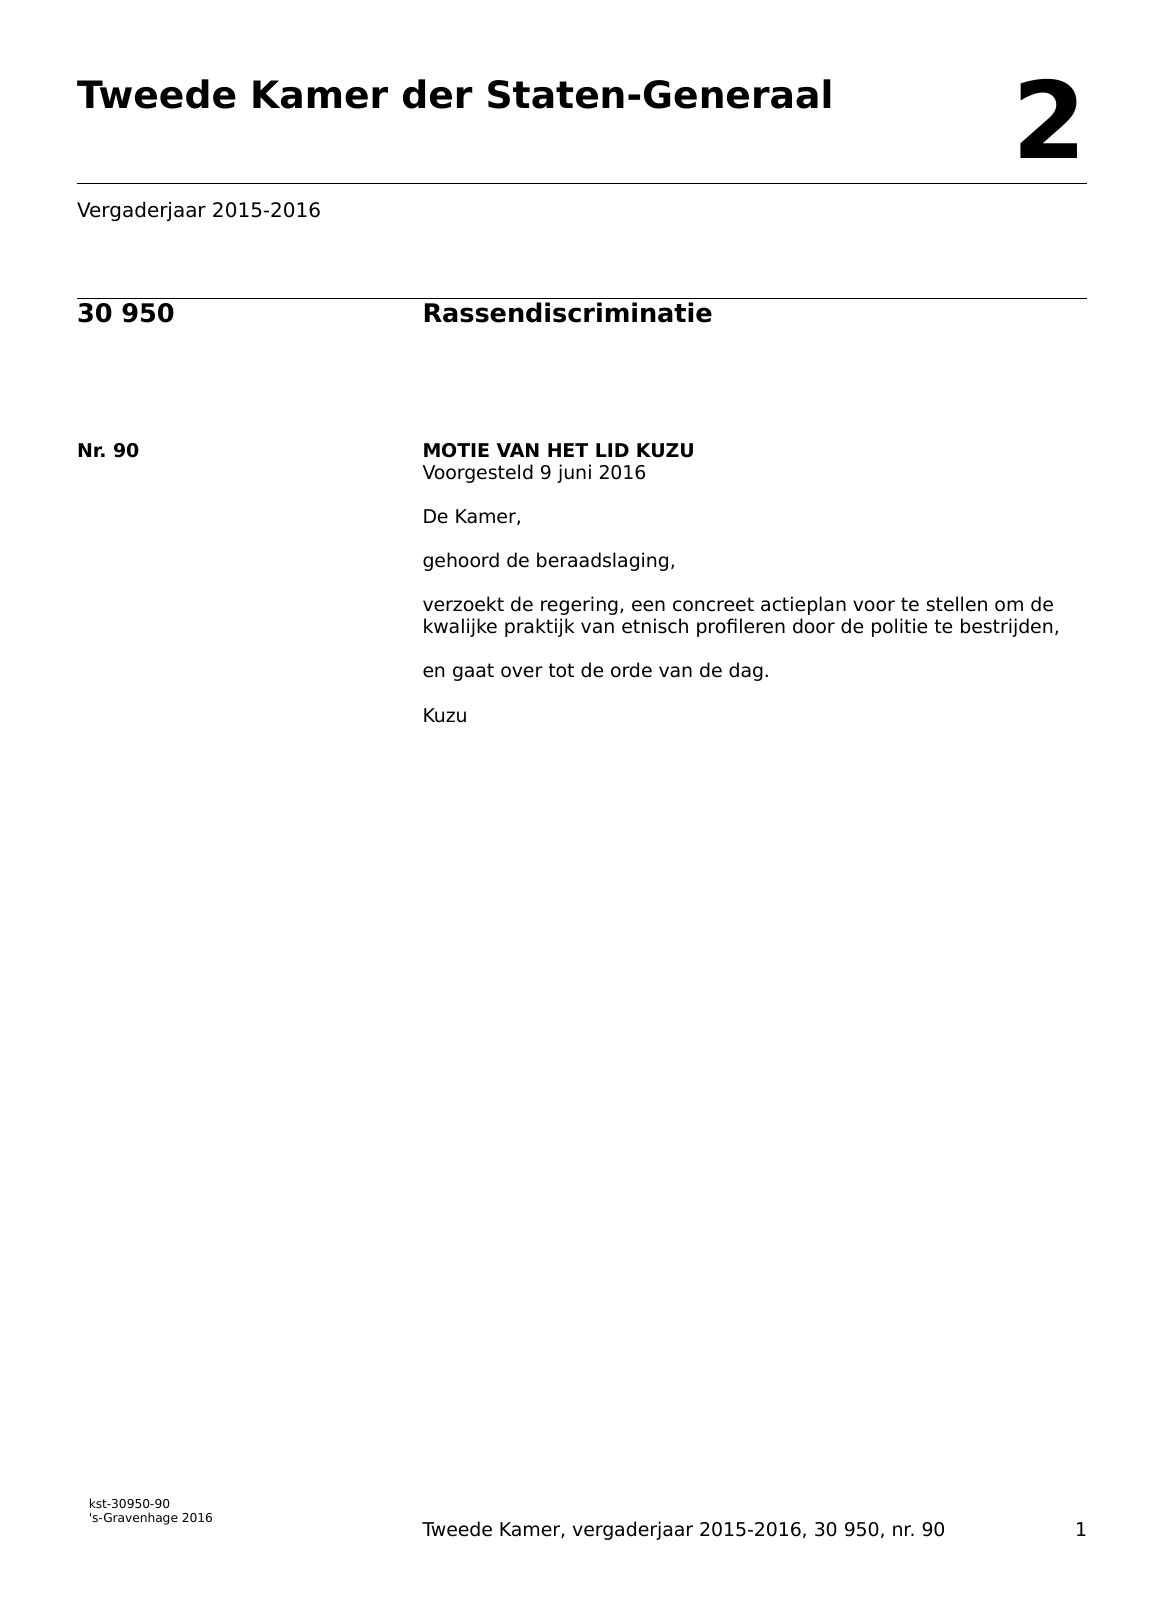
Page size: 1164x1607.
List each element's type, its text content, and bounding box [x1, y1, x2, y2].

subtitle 30 950 Rassendiscriminatie [77, 299, 1087, 329]
subtitle Nr. 90 MOTIE VAN HET LID KUZU [77, 440, 1087, 462]
table_cell Vergaderjaar 2015-2016 [77, 184, 1087, 298]
table_header Tweede Kamer der Staten-Generaal [77, 59, 886, 183]
text 's-Gravenhage 2016 [88, 1511, 323, 1525]
text verzoekt de regering, een concreet actieplan voor te stellen om de kwalijke praktijk van etnisch profileren door de politie te bestrijden, [422, 594, 1087, 638]
text De Kamer, [422, 506, 1087, 528]
text en gaat over tot de orde van de dag. [422, 660, 1087, 682]
text kst-30950-90 [88, 1497, 323, 1511]
text Kuzu [422, 704, 1087, 726]
table_header 2 [886, 59, 1087, 183]
text Voorgesteld 9 juni 2016 [422, 462, 1087, 484]
text gehoord de beraadslaging, [422, 550, 1087, 572]
